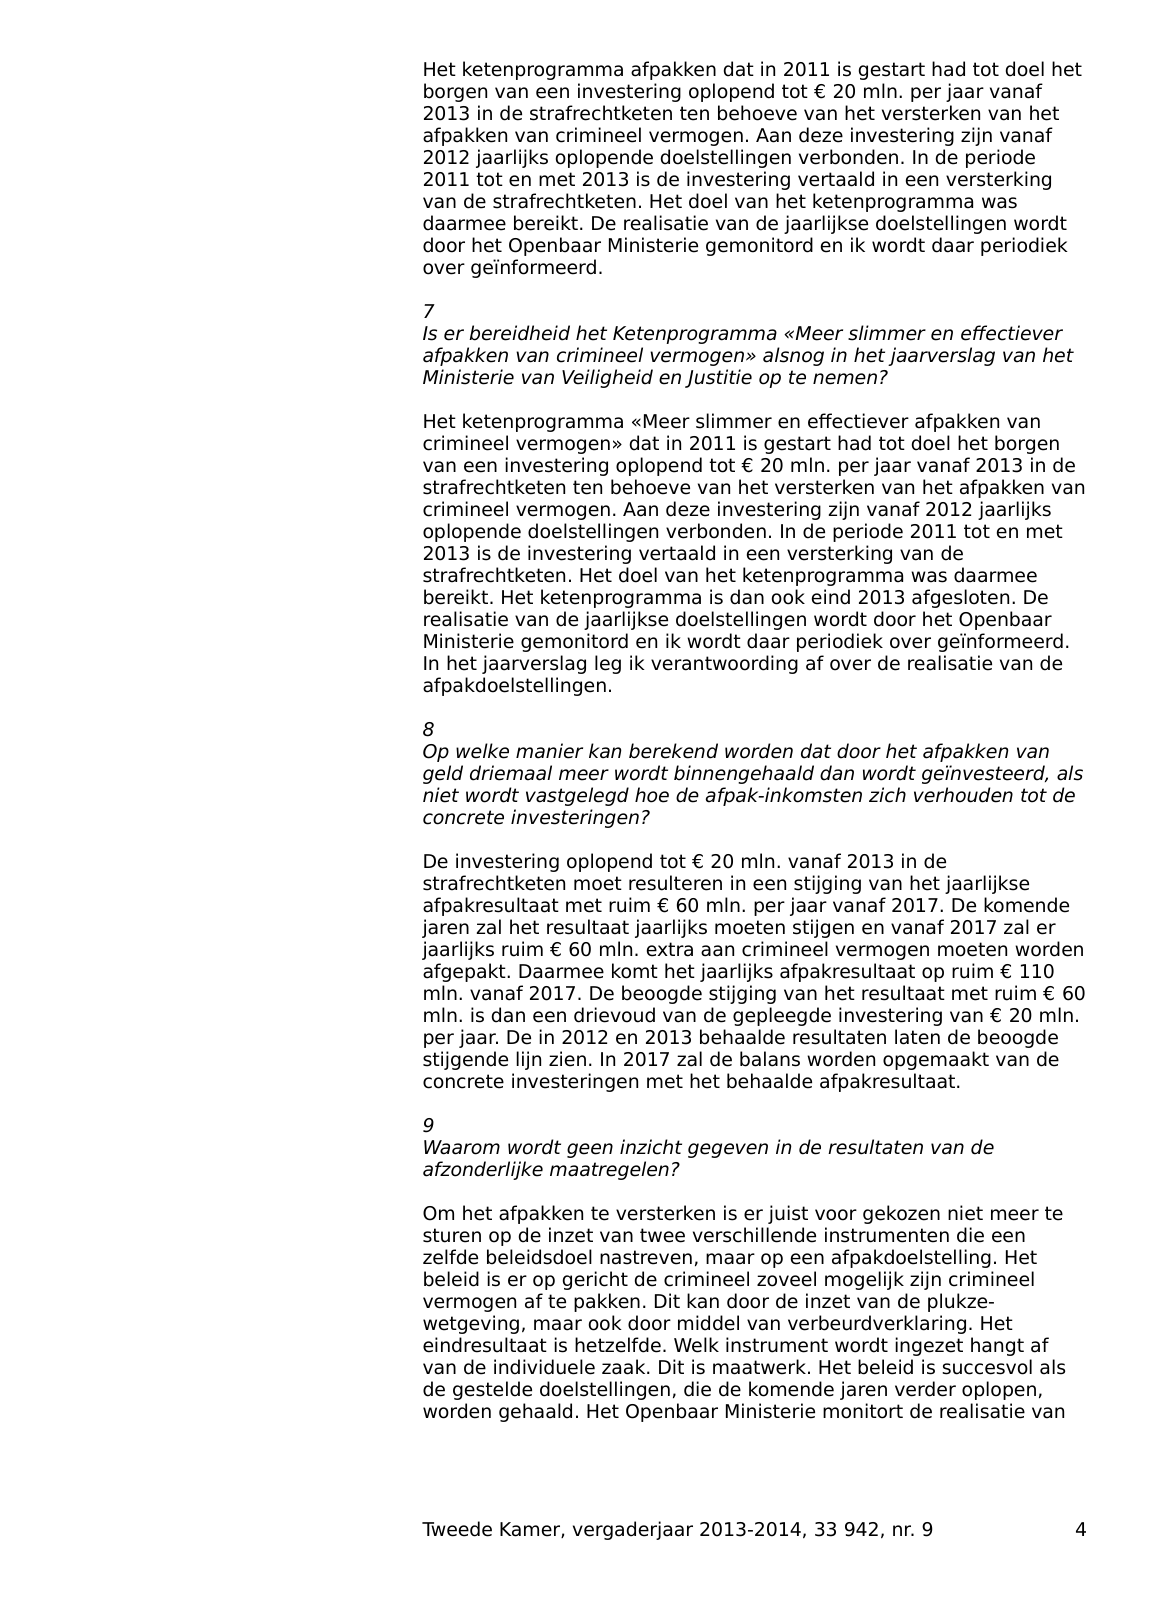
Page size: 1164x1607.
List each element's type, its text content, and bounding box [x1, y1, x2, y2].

text Is er bereidheid het Ketenprogramma «Meer slimmer en effectiever afpakken van crimineel vermogen» alsnog in het jaarverslag van het Ministerie van Veiligheid en Justitie op te nemen? [422, 323, 1087, 389]
text Waarom wordt geen inzicht gegeven in de resultaten van de afzonderlijke maatregelen? [422, 1137, 1087, 1181]
text Op welke manier kan berekend worden dat door het afpakken van geld driemaal meer wordt binnengehaald dan wordt geïnvesteerd, als niet wordt vastgelegd hoe de afpak-inkomsten zich verhouden tot de concrete investeringen? [422, 741, 1087, 829]
text De investering oplopend tot € 20 mln. vanaf 2013 in de strafrechtketen moet resulteren in een stijging van het jaarlijkse afpakresultaat met ruim € 60 mln. per jaar vanaf 2017. De komende jaren zal het resultaat jaarlijks moeten stijgen en vanaf 2017 zal er jaarlijks ruim € 60 mln. extra aan crimineel vermogen moeten worden afgepakt. Daarmee komt het jaarlijks afpakresultaat op ruim € 110 mln. vanaf 2017. De beoogde stijging van het resultaat met ruim € 60 mln. is dan een drievoud van de gepleegde investering van € 20 mln. per jaar. De in 2012 en 2013 behaalde resultaten laten de beoogde stijgende lijn zien. In 2017 zal de balans worden opgemaakt van de concrete investeringen met het behaalde afpakresultaat. [422, 851, 1087, 1093]
text Om het afpakken te versterken is er juist voor gekozen niet meer te sturen op de inzet van twee verschillende instrumenten die een zelfde beleidsdoel nastreven, maar op een afpakdoelstelling. Het beleid is er op gericht de crimineel zoveel mogelijk zijn crimineel vermogen af te pakken. Dit kan door de inzet van de plukze-wetgeving, maar ook door middel van verbeurdverklaring. Het eindresultaat is hetzelfde. Welk instrument wordt ingezet hangt af van de individuele zaak. Dit is maatwerk. Het beleid is succesvol als de gestelde doelstellingen, die de komende jaren verder oplopen, worden gehaald. Het Openbaar Ministerie monitort de realisatie van [422, 1203, 1087, 1423]
text 9 [422, 1115, 1087, 1137]
text 8 [422, 719, 1087, 741]
text Het ketenprogramma «Meer slimmer en effectiever afpakken van crimineel vermogen» dat in 2011 is gestart had tot doel het borgen van een investering oplopend tot € 20 mln. per jaar vanaf 2013 in de strafrechtketen ten behoeve van het versterken van het afpakken van crimineel vermogen. Aan deze investering zijn vanaf 2012 jaarlijks oplopende doelstellingen verbonden. In de periode 2011 tot en met 2013 is de investering vertaald in een versterking van de strafrechtketen. Het doel van het ketenprogramma was daarmee bereikt. Het ketenprogramma is dan ook eind 2013 afgesloten. De realisatie van de jaarlijkse doelstellingen wordt door het Openbaar Ministerie gemonitord en ik wordt daar periodiek over geïnformeerd. In het jaarverslag leg ik verantwoording af over de realisatie van de afpakdoelstellingen. [422, 411, 1087, 697]
text Het ketenprogramma afpakken dat in 2011 is gestart had tot doel het borgen van een investering oplopend tot € 20 mln. per jaar vanaf 2013 in de strafrechtketen ten behoeve van het versterken van het afpakken van crimineel vermogen. Aan deze investering zijn vanaf 2012 jaarlijks oplopende doelstellingen verbonden. In de periode 2011 tot en met 2013 is de investering vertaald in een versterking van de strafrechtketen. Het doel van het ketenprogramma was daarmee bereikt. De realisatie van de jaarlijkse doelstellingen wordt door het Openbaar Ministerie gemonitord en ik wordt daar periodiek over geïnformeerd. [422, 59, 1087, 279]
text 7 [422, 301, 1087, 323]
